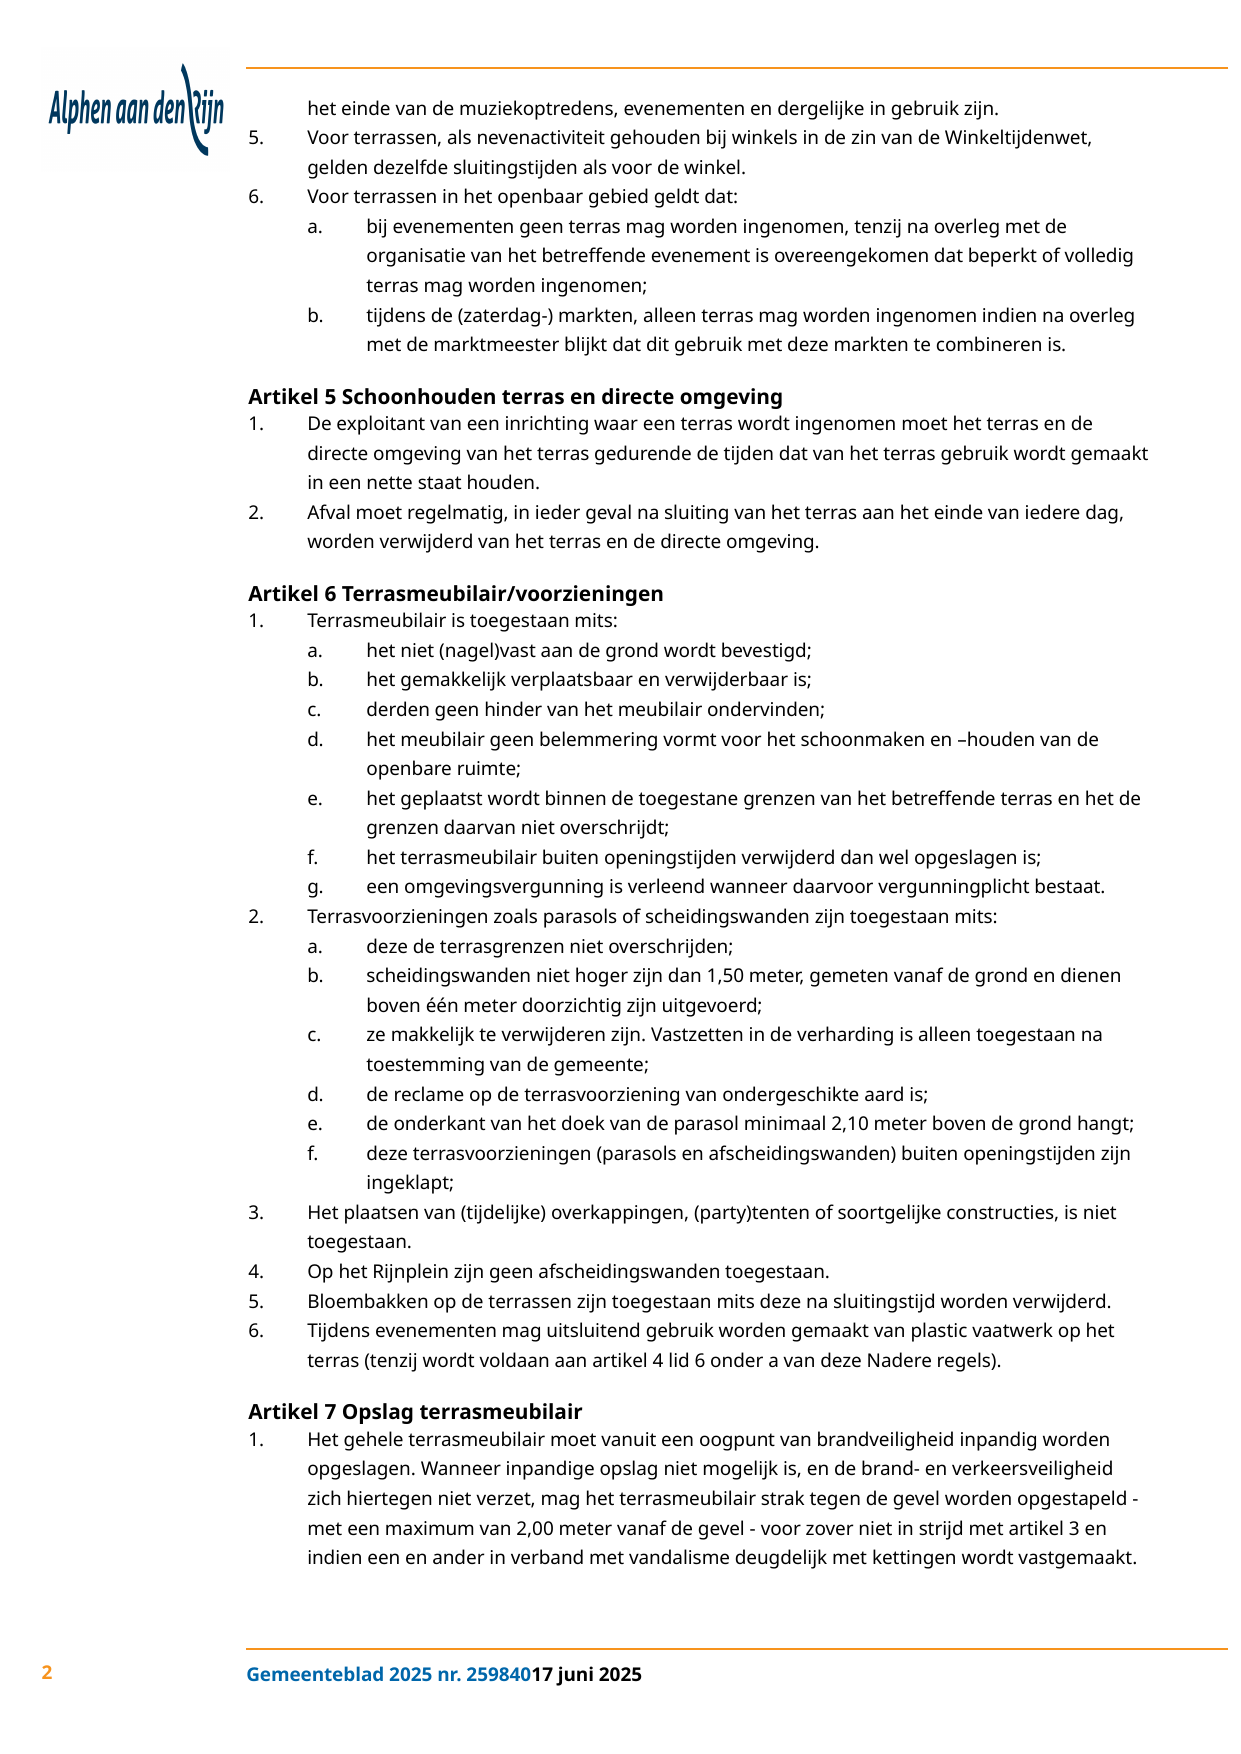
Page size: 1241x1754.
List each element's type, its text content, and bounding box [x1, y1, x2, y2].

text Artikel 5 Schoonhouden terras en directe omgeving [248, 382, 1152, 410]
picture [41, 47, 231, 172]
text Artikel 7 Opslag terrasmeubilair [248, 1397, 1152, 1426]
list bij evenementen geen terras mag worden ingenomen, tenzij na overleg met de organisatie van het betreffende evenement is overeengekomen dat beperkt of volledig terras mag worden ingenomen; [307, 213, 1152, 298]
text Artikel 6 Terrasmeubilair/voorzieningen [248, 579, 1152, 607]
list het niet (nagel)vast aan de grond wordt bevestigd; [307, 637, 1152, 663]
list Voor terrassen, als nevenactiviteit gehouden bij winkels in de zin van de Winkeltijdenwet, gelden dezelfde sluitingstijden als voor de winkel. [248, 124, 1152, 180]
list derden geen hinder van het meubilair ondervinden; [307, 696, 1152, 722]
list het geplaatst wordt binnen de toegestane grenzen van het betreffende terras en het de grenzen daarvan niet overschrijdt; [307, 785, 1152, 840]
list Op het Rijnplein zijn geen afscheidingswanden toegestaan. [248, 1258, 1152, 1284]
list Bloembakken op de terrassen zijn toegestaan mits deze na sluitingstijd worden verwijderd. [248, 1288, 1152, 1314]
list het gemakkelijk verplaatsbaar en verwijderbaar is; [307, 667, 1152, 692]
list tijdens de (zaterdag-) markten, alleen terras mag worden ingenomen indien na overleg met de marktmeester blijkt dat dit gebruik met deze markten te combineren is. [307, 302, 1152, 357]
list De exploitant van een inrichting waar een terras wordt ingenomen moet het terras en de directe omgeving van het terras gedurende de tijden dat van het terras gebruik wordt gemaakt in een nette staat houden. [248, 410, 1152, 495]
list het terrasmeubilair buiten openingstijden verwijderd dan wel opgeslagen is; [307, 844, 1152, 870]
list Terrasmeubilair is toegestaan mits: [248, 607, 1152, 633]
list Terrasvoorzieningen zoals parasols of scheidingswanden zijn toegestaan mits: [248, 903, 1152, 929]
list een omgevingsvergunning is verleend wanneer daarvoor vergunningplicht bestaat. [307, 874, 1152, 899]
list deze de terrasgrenzen niet overschrijden; [307, 933, 1152, 959]
list het meubilair geen belemmering vormt voor het schoonmaken en –houden van de openbare ruimte; [307, 726, 1152, 781]
list scheidingswanden niet hoger zijn dan 1,50 meter, gemeten vanaf de grond en dienen boven één meter doorzichtig zijn uitgevoerd; [307, 962, 1152, 1018]
list ze makkelijk te verwijderen zijn. Vastzetten in de verharding is alleen toegestaan na toestemming van de gemeente; [307, 1022, 1152, 1077]
list Voor terrassen in het openbaar gebied geldt dat: [248, 183, 1152, 209]
list de reclame op de terrasvoorziening van ondergeschikte aard is; [307, 1081, 1152, 1107]
list deze terrasvoorzieningen (parasols en afscheidingswanden) buiten openingstijden zijn ingeklapt; [307, 1140, 1152, 1195]
list de onderkant van het doek van de parasol minimaal 2,10 meter boven de grond hangt; [307, 1110, 1152, 1136]
list Afval moet regelmatig, in ieder geval na sluiting van het terras aan het einde van iedere dag, worden verwijderd van het terras en de directe omgeving. [248, 499, 1152, 554]
list Het plaatsen van (tijdelijke) overkappingen, (party)tenten of soortgelijke constructies, is niet toegestaan. [248, 1199, 1152, 1254]
list Het gehele terrasmeubilair moet vanuit een oogpunt van brandveiligheid inpandig worden opgeslagen. Wanneer inpandige opslag niet mogelijk is, en de brand- en verkeersveiligheid zich hiertegen niet verzet, mag het terrasmeubilair strak tegen de gevel worden opgestapeld - met een maximum van 2,00 meter vanaf de gevel - voor zover niet in strijd met artikel 3 en indien een en ander in verband met vandalisme deugdelijk met kettingen wordt vastgemaakt. [248, 1426, 1152, 1570]
list het einde van de muziekoptredens, evenementen en dergelijke in gebruik zijn. [248, 95, 1152, 121]
list Tijdens evenementen mag uitsluitend gebruik worden gemaakt van plastic vaatwerk op het terras (tenzij wordt voldaan aan artikel 4 lid 6 onder a van deze Nadere regels). [248, 1317, 1152, 1373]
